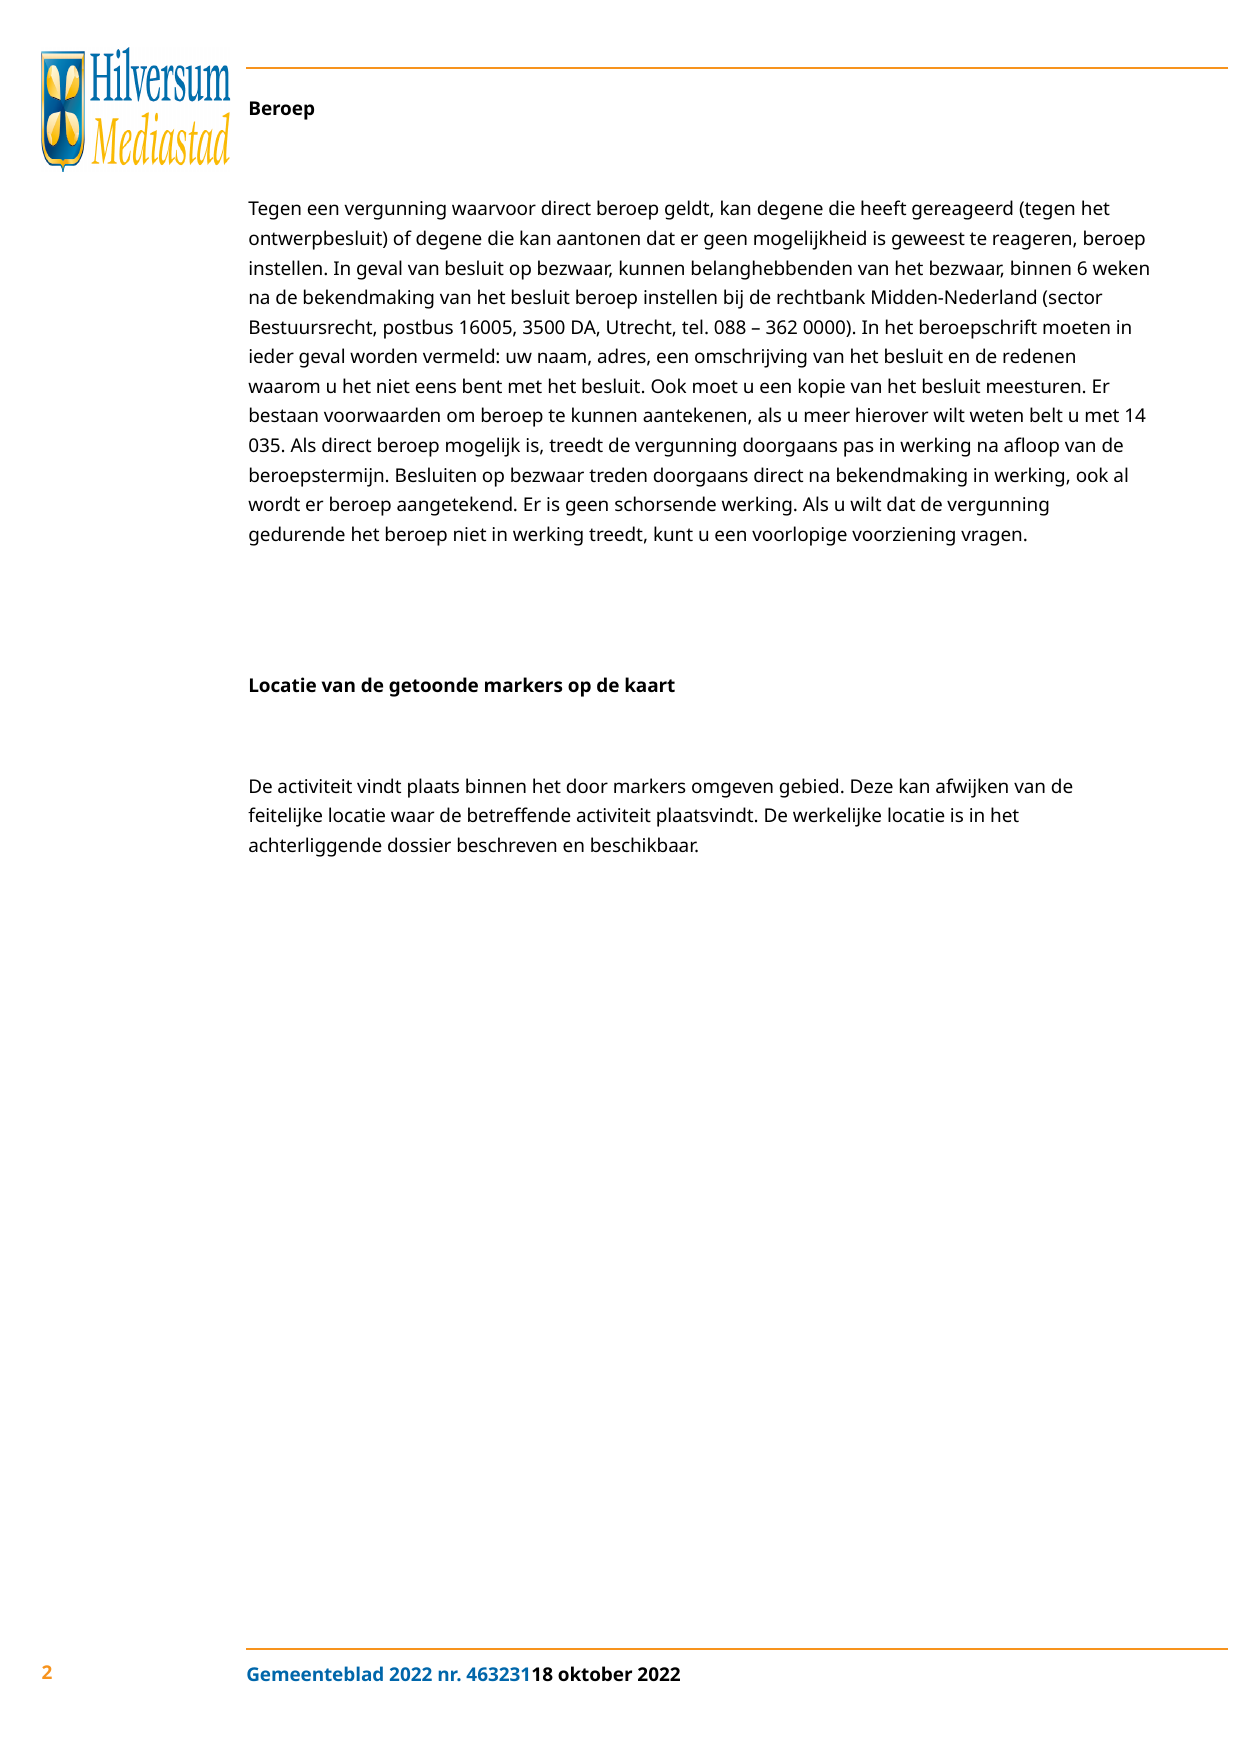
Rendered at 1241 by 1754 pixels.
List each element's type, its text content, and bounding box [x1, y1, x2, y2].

text Tegen een vergunning waarvoor direct beroep geldt, kan degene die heeft gereageerd (tegen het ontwerpbesluit) of degene die kan aantonen dat er geen mogelijkheid is geweest te reageren, beroep instellen. In geval van besluit op bezwaar, kunnen belanghebbenden van het bezwaar, binnen 6 weken na de bekendmaking van het besluit beroep instellen bij de rechtbank Midden-Nederland (sector Bestuursrecht, postbus 16005, 3500 DA, Utrecht, tel. 088 – 362 0000). In het beroepschrift moeten in ieder geval worden vermeld: uw naam, adres, een omschrijving van het besluit en de redenen waarom u het niet eens bent met het besluit. Ook moet u een kopie van het besluit meesturen. Er bestaan voorwaarden om beroep te kunnen aantekenen, als u meer hierover wilt weten belt u met 14 035. Als direct beroep mogelijk is, treedt de vergunning doorgaans pas in werking na afloop van de beroepstermijn. Besluiten op bezwaar treden doorgaans direct na bekendmaking in werking, ook al wordt er beroep aangetekend. Er is geen schorsende werking. Als u wilt dat de vergunning gedurende het beroep niet in werking treedt, kunt u een voorlopige voorziening vragen. [248, 196, 1152, 547]
text Beroep [248, 95, 1152, 121]
text Locatie van de getoonde markers op de kaart [248, 672, 1152, 698]
picture [41, 47, 231, 172]
text De activiteit vindt plaats binnen het door markers omgeven gebied. Deze kan afwijken van de feitelijke locatie waar de betreffende activiteit plaatsvindt. De werkelijke locatie is in het achterliggende dossier beschreven en beschikbaar. [248, 773, 1152, 858]
